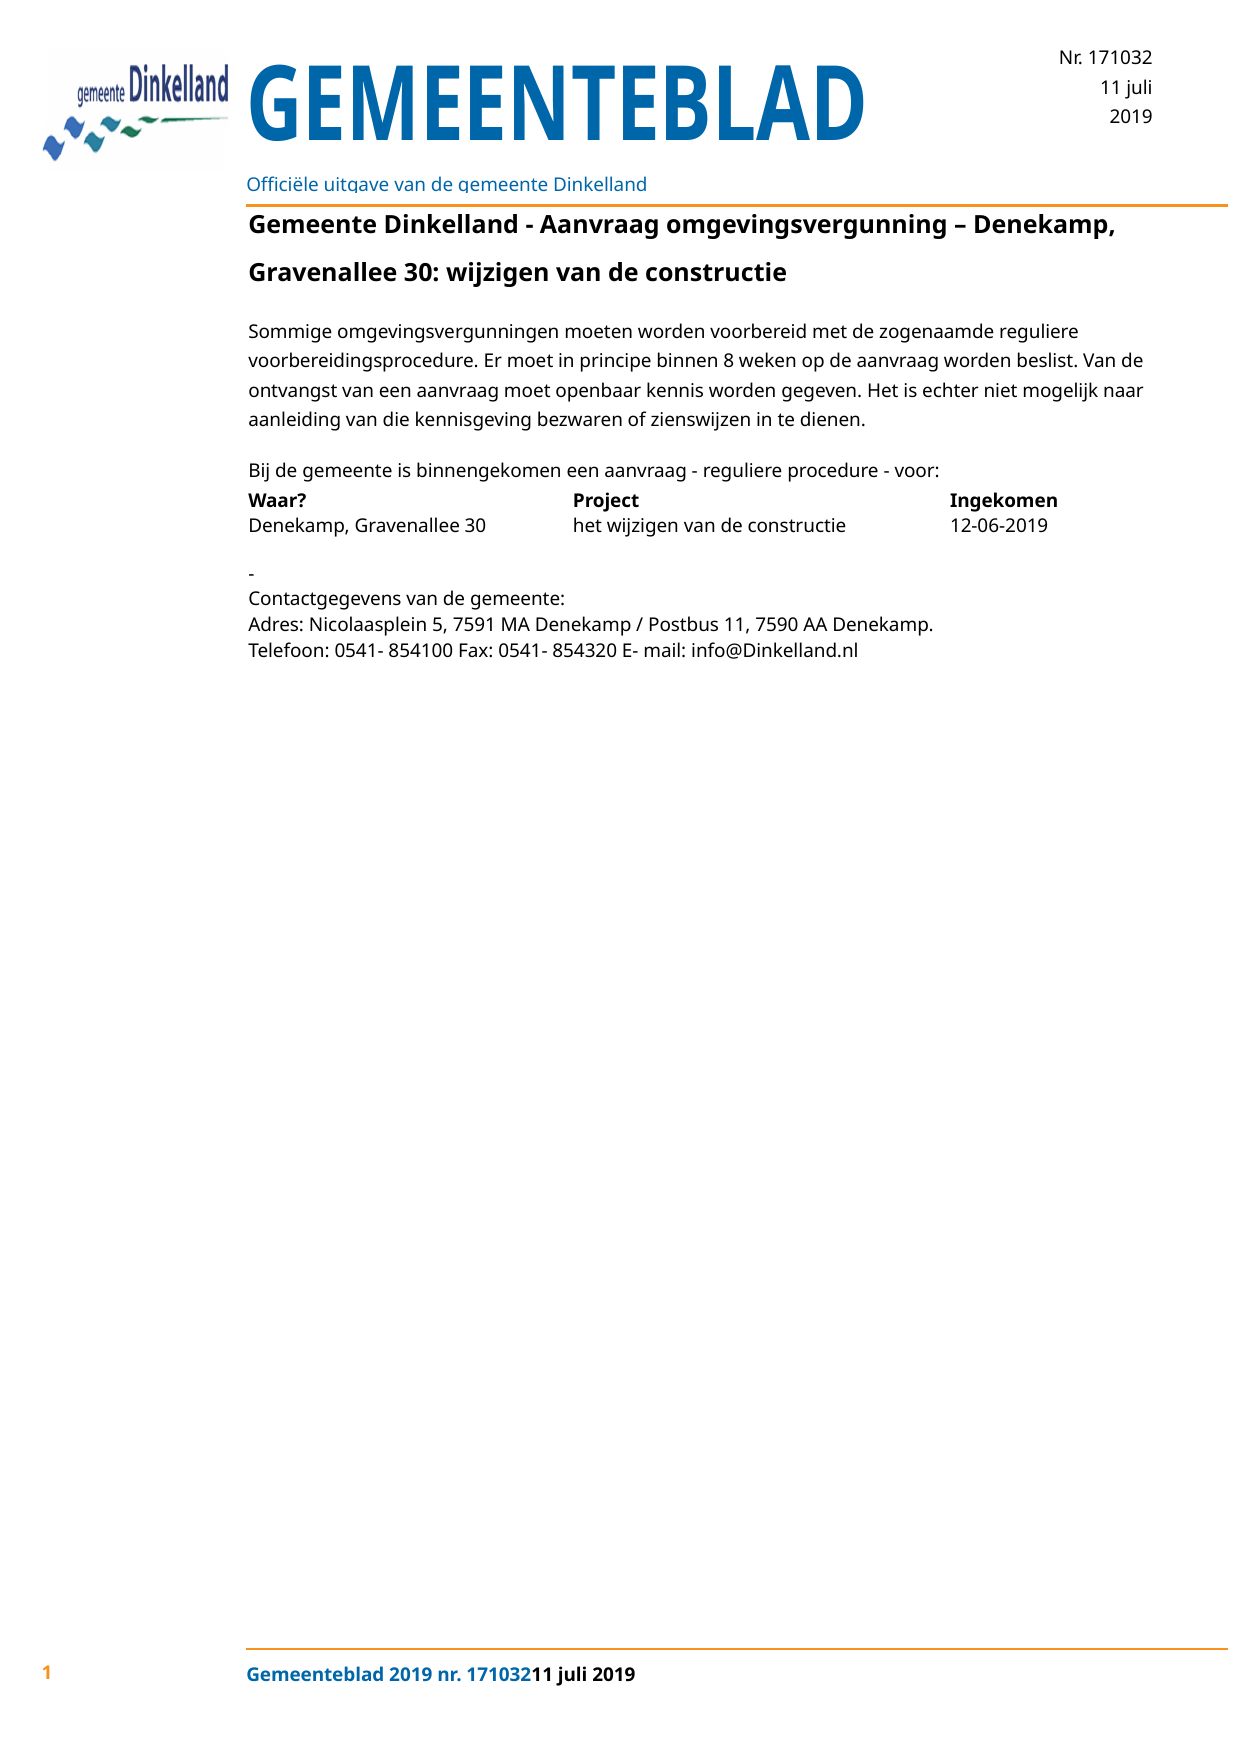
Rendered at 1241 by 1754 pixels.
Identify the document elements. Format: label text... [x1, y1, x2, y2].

table_cell Denekamp, Gravenallee 30 [248, 513, 573, 538]
text Contactgegevens van de gemeente: [248, 585, 1152, 611]
text Telefoon: 0541- 854100 Fax: 0541- 854320 E- mail: info@Dinkelland.nl [248, 637, 1152, 663]
text Gemeente Dinkelland - Aanvraag omgevingsvergunning – Denekamp, Gravenallee 30: wijzigen van de constructie [248, 207, 1152, 288]
table_header Ingekomen [950, 487, 1152, 512]
table_header Project [573, 487, 950, 512]
table_header Waar? [248, 487, 573, 512]
table_cell het wijzigen van de constructie [573, 513, 950, 538]
text Adres: Nicolaasplein 5, 7591 MA Denekamp / Postbus 11, 7590 AA Denekamp. [248, 611, 1152, 637]
text Bij de gemeente is binnengekomen een aanvraag - reguliere procedure - voor: [248, 457, 1152, 483]
text - [248, 560, 1152, 585]
text Sommige omgevingsvergunningen moeten worden voorbereid met de zogenaamde reguliere voorbereidingsprocedure. Er moet in principe binnen 8 weken op de aanvraag worden beslist. Van de ontvangst van een aanvraag moet openbaar kennis worden gegeven. Het is echter niet mogelijk naar aanleiding van die kennisgeving bezwaren of zienswijzen in te dienen. [248, 318, 1152, 432]
table_cell 12-06-2019 [950, 513, 1152, 538]
picture [41, 47, 231, 172]
